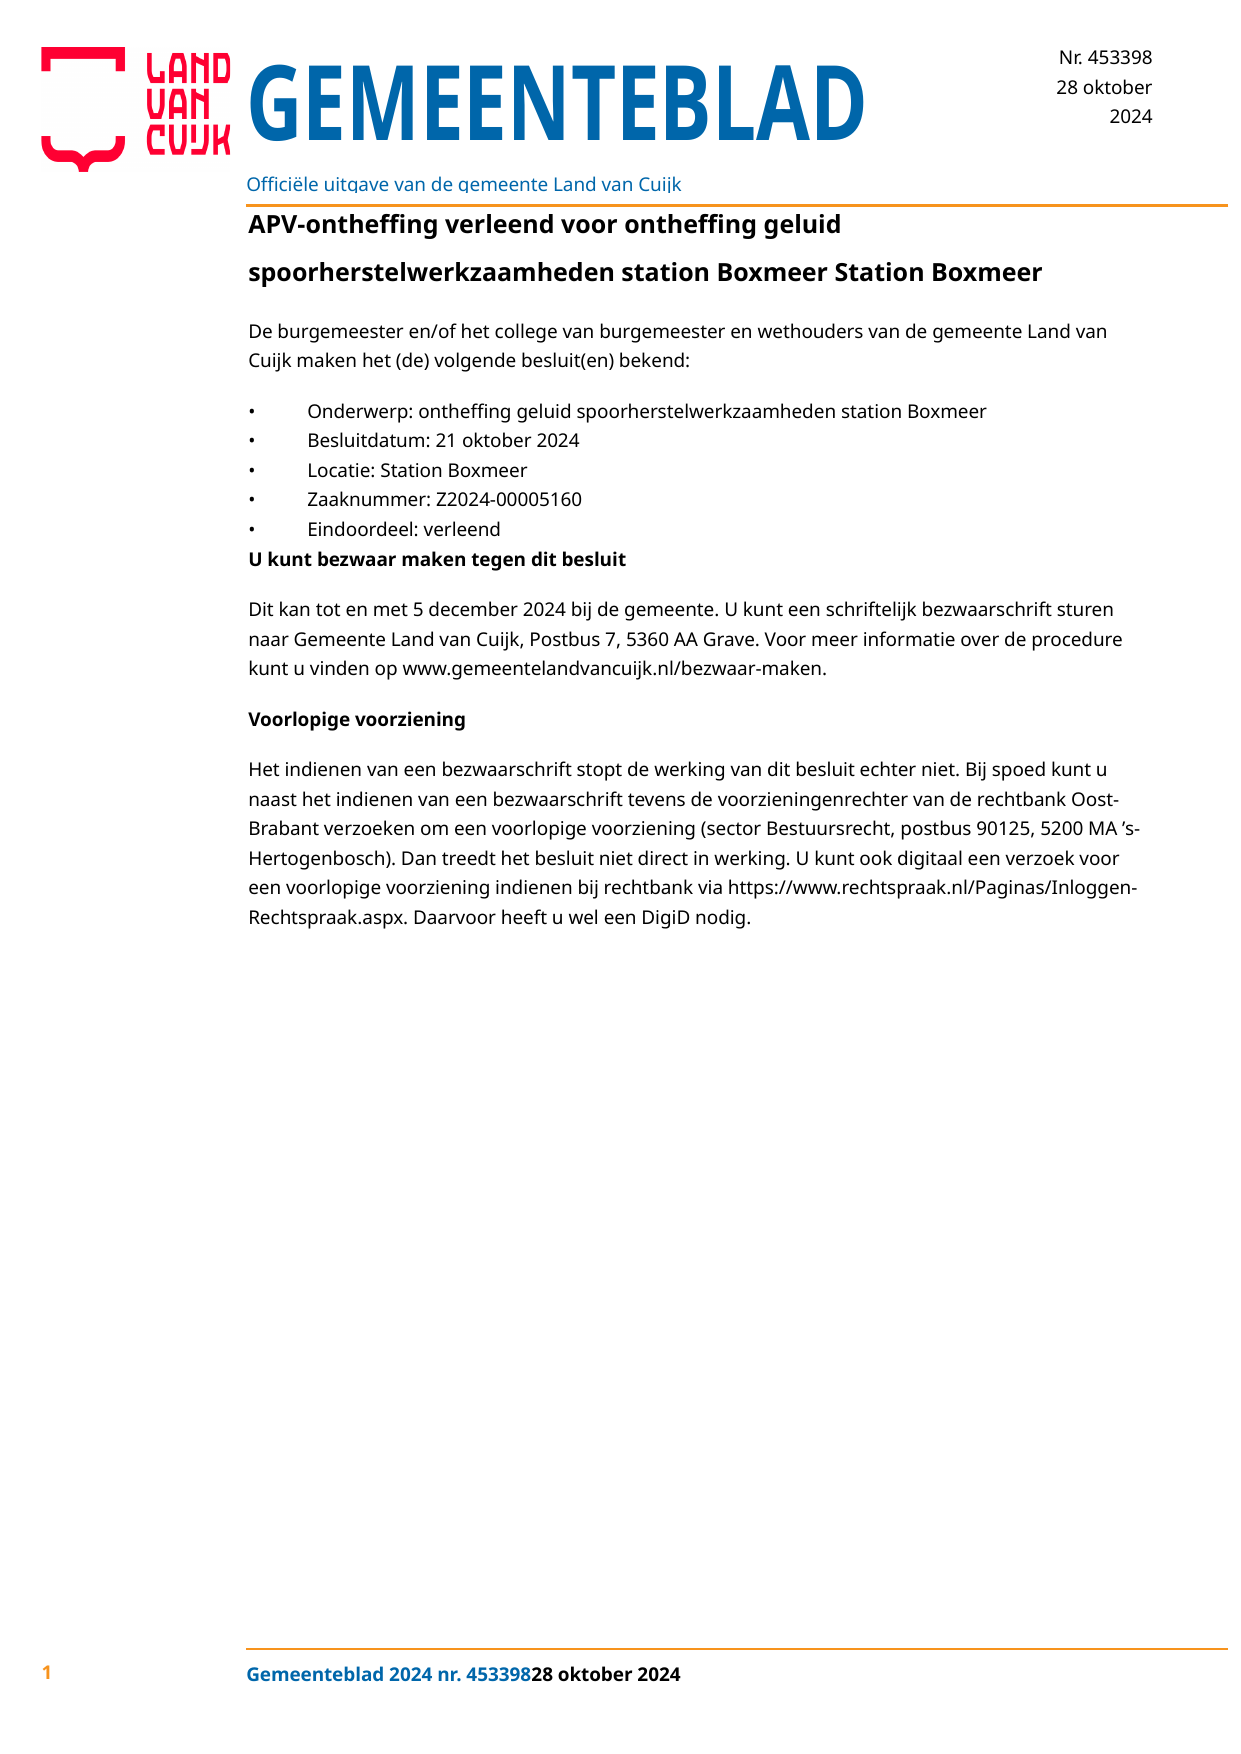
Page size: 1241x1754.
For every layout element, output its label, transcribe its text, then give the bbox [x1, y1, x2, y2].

list Locatie: Station Boxmeer [248, 457, 1152, 483]
text U kunt bezwaar maken tegen dit besluit [248, 546, 1152, 572]
text Het indienen van een bezwaarschrift stopt de werking van dit besluit echter niet. Bij spoed kunt u naast het indienen van een bezwaarschrift tevens de voorzieningenrechter van de rechtbank Oost-Brabant verzoeken om een voorlopige voorziening (sector Bestuursrecht, postbus 90125, 5200 MA ’s-Hertogenbosch). Dan treedt het besluit niet direct in werking. U kunt ook digitaal een verzoek voor een voorlopige voorziening indienen bij rechtbank via https://www.rechtspraak.nl/Paginas/Inloggen-Rechtspraak.aspx. Daarvoor heeft u wel een DigiD nodig. [248, 756, 1152, 930]
text Voorlopige voorziening [248, 706, 1152, 732]
list Besluitdatum: 21 oktober 2024 [248, 427, 1152, 453]
list Onderwerp: ontheffing geluid spoorherstelwerkzaamheden station Boxmeer [248, 398, 1152, 424]
text Dit kan tot en met 5 december 2024 bij de gemeente. U kunt een schriftelijk bezwaarschrift sturen naar Gemeente Land van Cuijk, Postbus 7, 5360 AA Grave. Voor meer informatie over de procedure kunt u vinden op www.gemeentelandvancuijk.nl/bezwaar-maken. [248, 596, 1152, 681]
list Eindoordeel: verleend [248, 516, 1152, 542]
text APV-ontheffing verleend voor ontheffing geluid spoorherstelwerkzaamheden station Boxmeer Station Boxmeer [248, 207, 1152, 288]
text De burgemeester en/of het college van burgemeester en wethouders van de gemeente Land van Cuijk maken het (de) volgende besluit(en) bekend: [248, 318, 1152, 373]
list Zaaknummer: Z2024-00005160 [248, 487, 1152, 512]
picture [41, 47, 231, 172]
